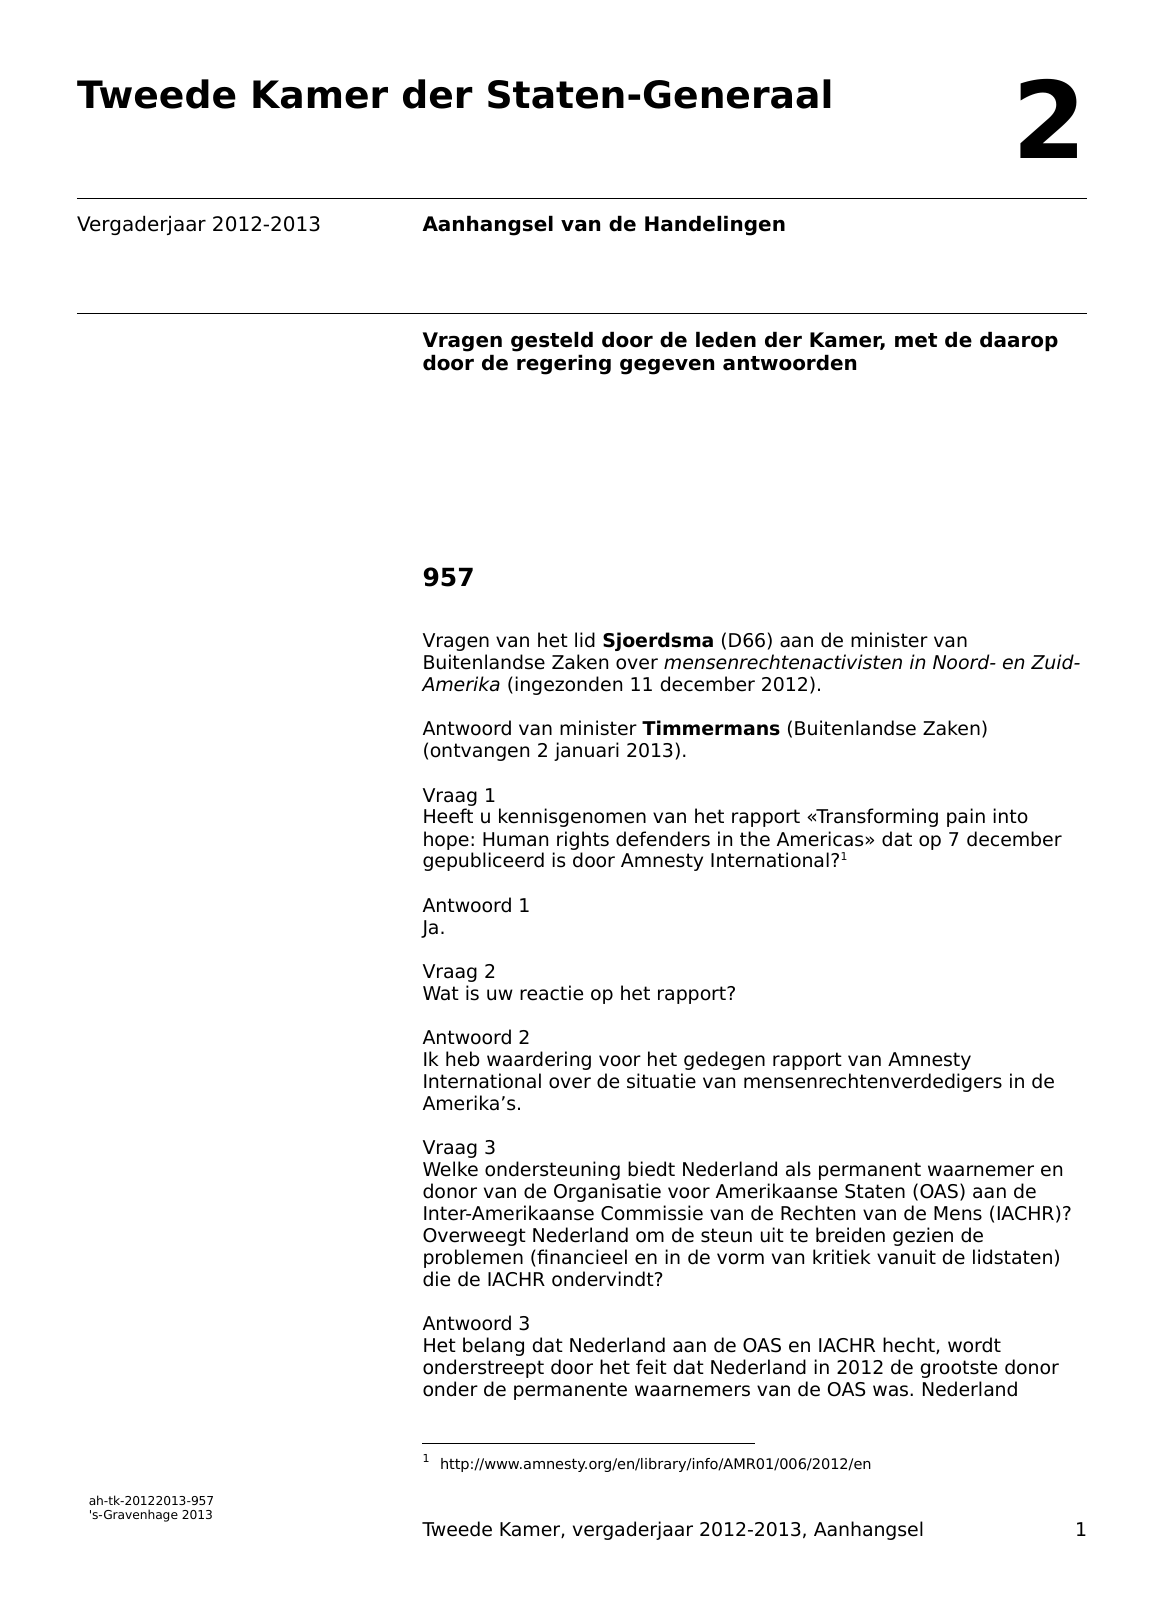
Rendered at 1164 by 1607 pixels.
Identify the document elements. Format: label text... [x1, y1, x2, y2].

text Antwoord 3 [422, 1313, 1087, 1335]
table_cell [77, 314, 422, 375]
text Het belang dat Nederland aan de OAS en IACHR hecht, wordt onderstreept door het feit dat Nederland in 2012 de grootste donor onder de permanente waarnemers van de OAS was. Nederland [422, 1335, 1087, 1401]
text Vragen van het lid Sjoerdsma (D66) aan de minister van Buitenlandse Zaken over mensenrechtenactivisten in Noord- en Zuid-Amerika (ingezonden 11 december 2012). [422, 630, 1087, 696]
text Vraag 2 [422, 961, 1087, 983]
text Antwoord van minister Timmermans (Buitenlandse Zaken) (ontvangen 2 januari 2013). [422, 718, 1087, 762]
text Ik heb waardering voor het gedegen rapport van Amnesty International over de situatie van mensenrechtenverdedigers in de Amerika’s. [422, 1049, 1087, 1115]
text Ja. [422, 917, 1087, 938]
text Vraag 3 [422, 1137, 1087, 1159]
text Vraag 1 [422, 784, 1087, 806]
text 957 [422, 563, 1087, 592]
text Welke ondersteuning biedt Nederland als permanent waarnemer en donor van de Organisatie voor Amerikaanse Staten (OAS) aan de Inter-Amerikaanse Commissie van de Rechten van de Mens (IACHR)? Overweegt Nederland om de steun uit te breiden gezien de problemen (financieel en in de vorm van kritiek vanuit de lidstaten) die de IACHR ondervindt? [422, 1159, 1087, 1291]
text 's-Gravenhage 2013 [88, 1508, 323, 1522]
table_header Tweede Kamer der Staten-Generaal [77, 59, 886, 198]
text Wat is uw reactie op het rapport? [422, 983, 1087, 1005]
table_cell Vergaderjaar 2012-2013 [77, 199, 422, 313]
table_header 2 [886, 59, 1087, 198]
text Antwoord 1 [422, 894, 1087, 917]
table_cell Vragen gesteld door de leden der Kamer, met de daarop door de regering gegeven antwoorden [422, 314, 1087, 375]
table_cell Aanhangsel van de Handelingen [422, 199, 1087, 313]
text http://www.amnesty.org/en/library/info/AMR01/006/2012/en [422, 1452, 1087, 1474]
text Antwoord 2 [422, 1027, 1087, 1049]
text Heeft u kennisgenomen van het rapport «Transforming pain into hope: Human rights defenders in the Americas» dat op 7 december gepubliceerd is door Amnesty International? [422, 806, 1087, 872]
text ah-tk-20122013-957 [88, 1494, 323, 1508]
